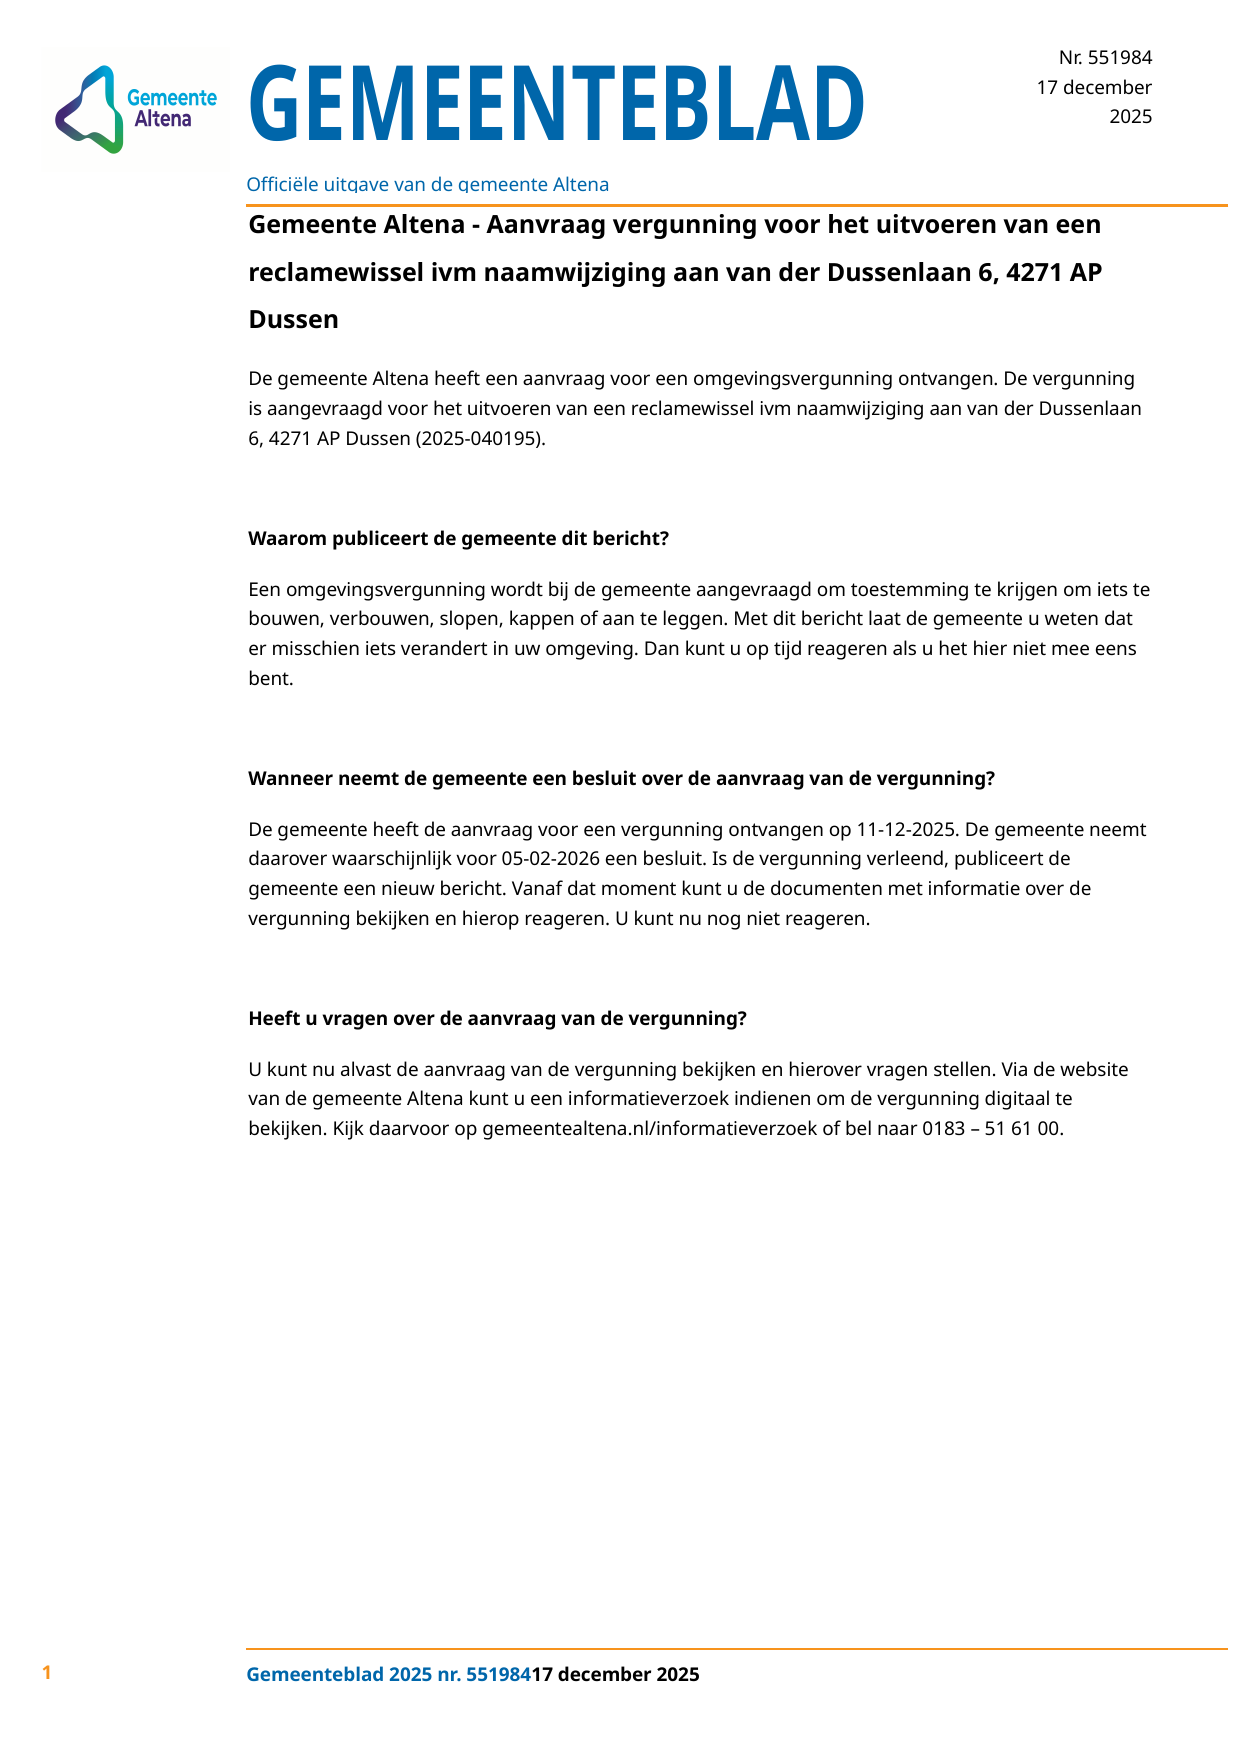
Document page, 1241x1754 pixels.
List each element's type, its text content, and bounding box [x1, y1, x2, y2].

text Heeft u vragen over de aanvraag van de vergunning? [248, 1006, 1152, 1031]
text Waarom publiceert de gemeente dit bericht? [248, 526, 1152, 551]
text Een omgevingsvergunning wordt bij de gemeente aangevraagd om toestemming te krijgen om iets te bouwen, verbouwen, slopen, kappen of aan te leggen. Met dit bericht laat de gemeente u weten dat er misschien iets verandert in uw omgeving. Dan kunt u op tijd reageren als u het hier niet mee eens bent. [248, 576, 1152, 690]
text De gemeente heeft de aanvraag voor een vergunning ontvangen op 11-12-2025. De gemeente neemt daarover waarschijnlijk voor 05-02-2026 een besluit. Is de vergunning verleend, publiceert de gemeente een nieuw bericht. Vanaf dat moment kunt u de documenten met informatie over de vergunning bekijken en hierop reageren. U kunt nu nog niet reageren. [248, 816, 1152, 930]
text Gemeente Altena - Aanvraag vergunning voor het uitvoeren van een reclamewissel ivm naamwijziging aan van der Dussenlaan 6, 4271 AP Dussen [248, 207, 1152, 336]
text Wanneer neemt de gemeente een besluit over de aanvraag van de vergunning? [248, 766, 1152, 791]
text De gemeente Altena heeft een aanvraag voor een omgevingsvergunning ontvangen. De vergunning is aangevraagd voor het uitvoeren van een reclamewissel ivm naamwijziging aan van der Dussenlaan 6, 4271 AP Dussen (2025-040195). [248, 366, 1152, 450]
text U kunt nu alvast de aanvraag van de vergunning bekijken en hierover vragen stellen. Via de website van de gemeente Altena kunt u een informatieverzoek indienen om de vergunning digitaal te bekijken. Kijk daarvoor op gemeentealtena.nl/informatieverzoek of bel naar 0183 – 51 61 00. [248, 1056, 1152, 1141]
picture [41, 47, 231, 172]
